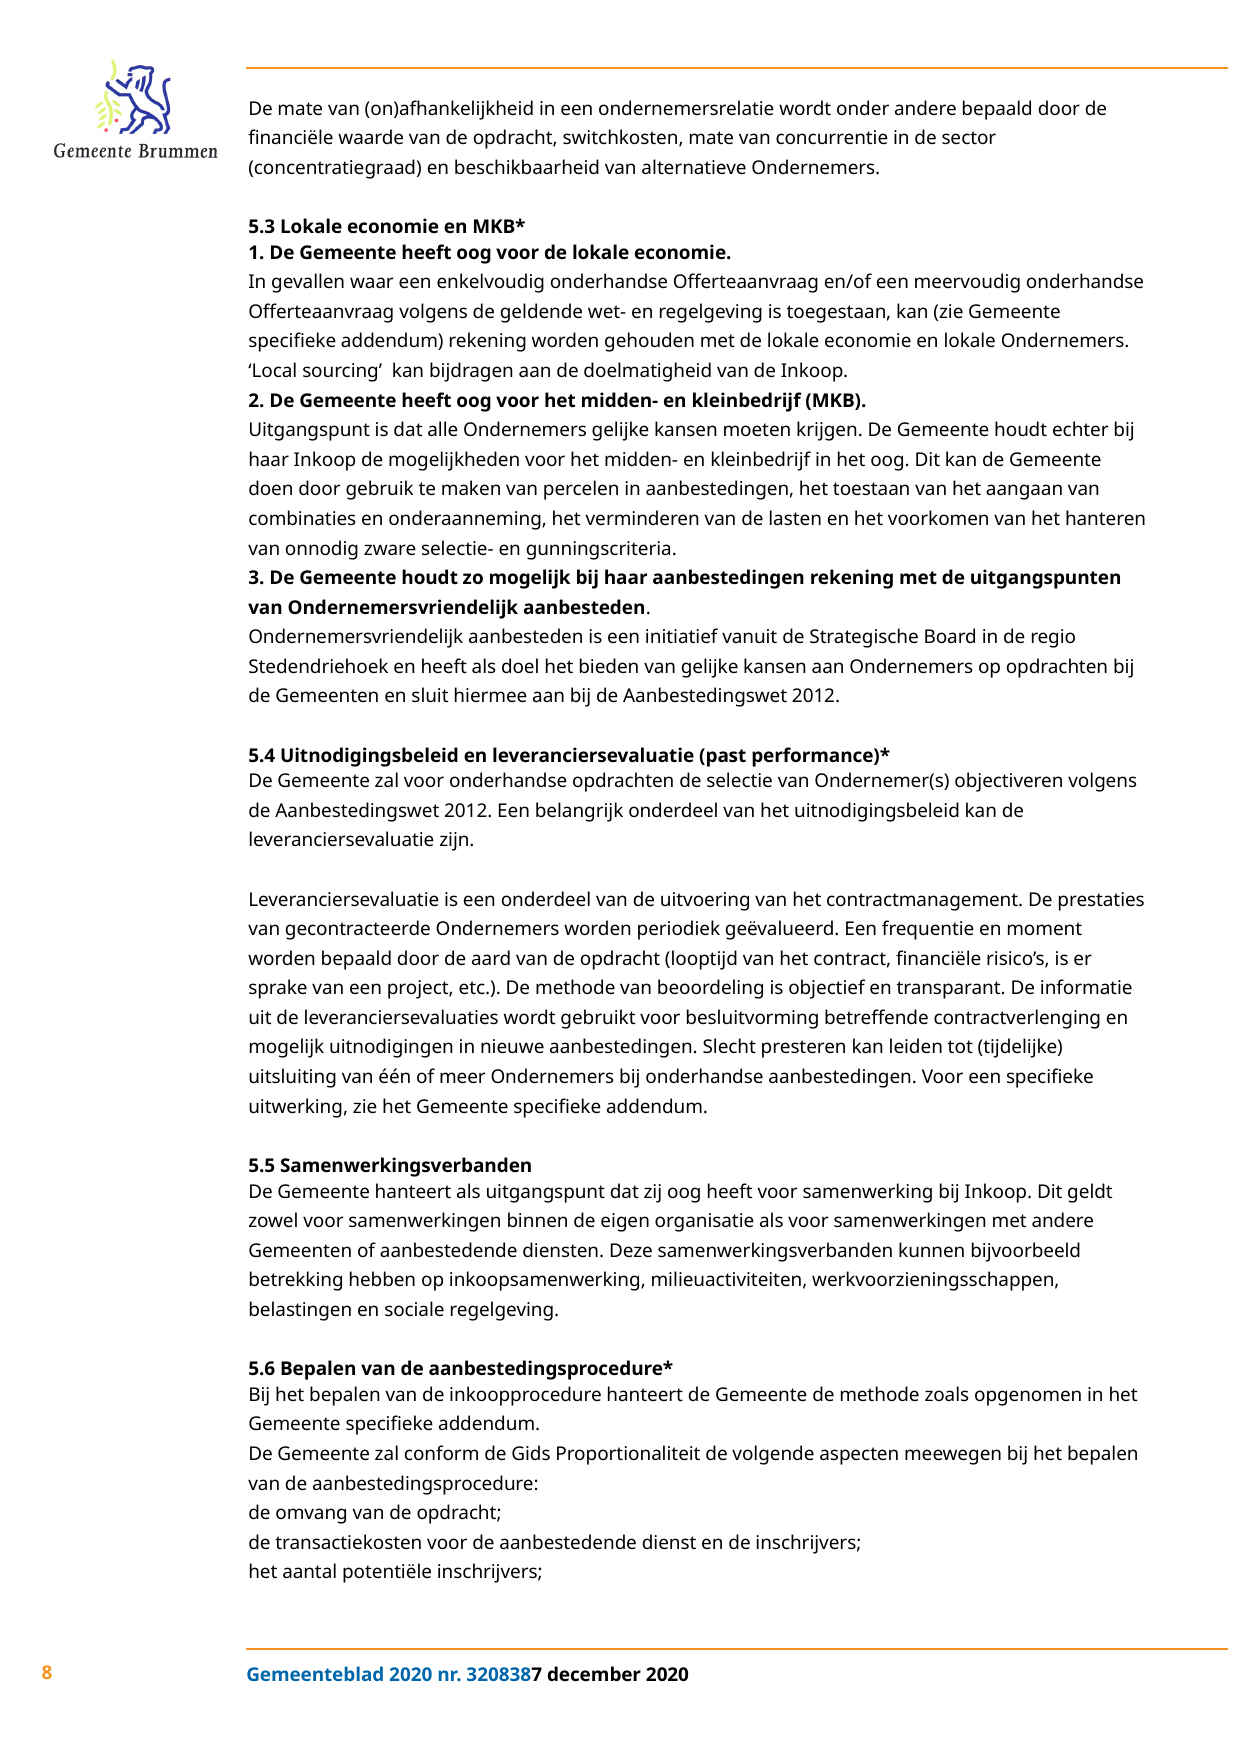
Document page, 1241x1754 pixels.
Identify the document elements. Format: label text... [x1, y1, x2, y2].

text 5.6 Bepalen van de aanbestedingsprocedure* [248, 1355, 1152, 1381]
text De mate van (on)afhankelijkheid in een ondernemersrelatie wordt onder andere bepaald door de financiële waarde van de opdracht, switchkosten, mate van concurrentie in de sector (concentratiegraad) en beschikbaarheid van alternatieve Ondernemers. [248, 95, 1152, 180]
text De Gemeente hanteert als uitgangspunt dat zij oog heeft voor samenwerking bij Inkoop. Dit geldt zowel voor samenwerkingen binnen de eigen organisatie als voor samenwerkingen met andere Gemeenten of aanbestedende diensten. Deze samenwerkingsverbanden kunnen bijvoorbeeld betrekking hebben op inkoopsamenwerking, milieuactiviteiten, werkvoorzieningsschappen, belastingen en sociale regelgeving. [248, 1178, 1152, 1322]
text In gevallen waar een enkelvoudig onderhandse Offerteaanvraag en/of een meervoudig onderhandse Offerteaanvraag volgens de geldende wet- en regelgeving is toegestaan, kan (zie Gemeente specifieke addendum) rekening worden gehouden met de lokale economie en lokale Ondernemers. ‘Local sourcing’ kan bijdragen aan de doelmatigheid van de Inkoop. [248, 268, 1152, 383]
text de transactiekosten voor de aanbestedende dienst en de inschrijvers; [248, 1529, 1152, 1555]
text 5.3 Lokale economie en MKB* [248, 213, 1152, 239]
text De Gemeente zal conform de Gids Proportionaliteit de volgende aspecten meewegen bij het bepalen van de aanbestedingsprocedure: [248, 1440, 1152, 1496]
text 2. De Gemeente heeft oog voor het midden- en kleinbedrijf (MKB). [248, 387, 1152, 412]
text Bij het bepalen van de inkoopprocedure hanteert de Gemeente de methode zoals opgenomen in het Gemeente specifieke addendum. [248, 1381, 1152, 1436]
text Leveranciersevaluatie is een onderdeel van de uitvoering van het contractmanagement. De prestaties van gecontracteerde Ondernemers worden periodiek geëvalueerd. Een frequentie en moment worden bepaald door de aard van de opdracht (looptijd van het contract, financiële risico’s, is er sprake van een project, etc.). De methode van beoordeling is objectief en transparant. De informatie uit de leveranciersevaluaties wordt gebruikt voor besluitvorming betreffende contractverlenging en mogelijk uitnodigingen in nieuwe aanbestedingen. Slecht presteren kan leiden tot (tijdelijke) uitsluiting van één of meer Ondernemers bij onderhandse aanbestedingen. Voor een specifieke uitwerking, zie het Gemeente specifieke addendum. [248, 886, 1152, 1119]
text Ondernemersvriendelijk aanbesteden is een initiatief vanuit de Strategische Board in de regio Stedendriehoek en heeft als doel het bieden van gelijke kansen aan Ondernemers op opdrachten bij de Gemeenten en sluit hiermee aan bij de Aanbestedingswet 2012. [248, 623, 1152, 708]
text 1. De Gemeente heeft oog voor de lokale economie. [248, 239, 1152, 264]
text 5.4 Uitnodigingsbeleid en leveranciersevaluatie (past performance)* [248, 742, 1152, 767]
picture [41, 47, 231, 172]
text de omvang van de opdracht; [248, 1499, 1152, 1525]
text Uitgangspunt is dat alle Ondernemers gelijke kansen moeten krijgen. De Gemeente houdt echter bij haar Inkoop de mogelijkheden voor het midden- en kleinbedrijf in het oog. Dit kan de Gemeente doen door gebruik te maken van percelen in aanbestedingen, het toestaan van het aangaan van combinaties en onderaanneming, het verminderen van de lasten en het voorkomen van het hanteren van onnodig zware selectie- en gunningscriteria. [248, 416, 1152, 560]
text De Gemeente zal voor onderhandse opdrachten de selectie van Ondernemer(s) objectiveren volgens de Aanbestedingswet 2012. Een belangrijk onderdeel van het uitnodigingsbeleid kan de leveranciersevaluatie zijn. [248, 767, 1152, 852]
text het aantal potentiële inschrijvers; [248, 1558, 1152, 1584]
text 5.5 Samenwerkingsverbanden [248, 1152, 1152, 1178]
text 3. De Gemeente houdt zo mogelijk bij haar aanbestedingen rekening met de uitgangspunten van Ondernemersvriendelijk aanbesteden. [248, 564, 1152, 619]
